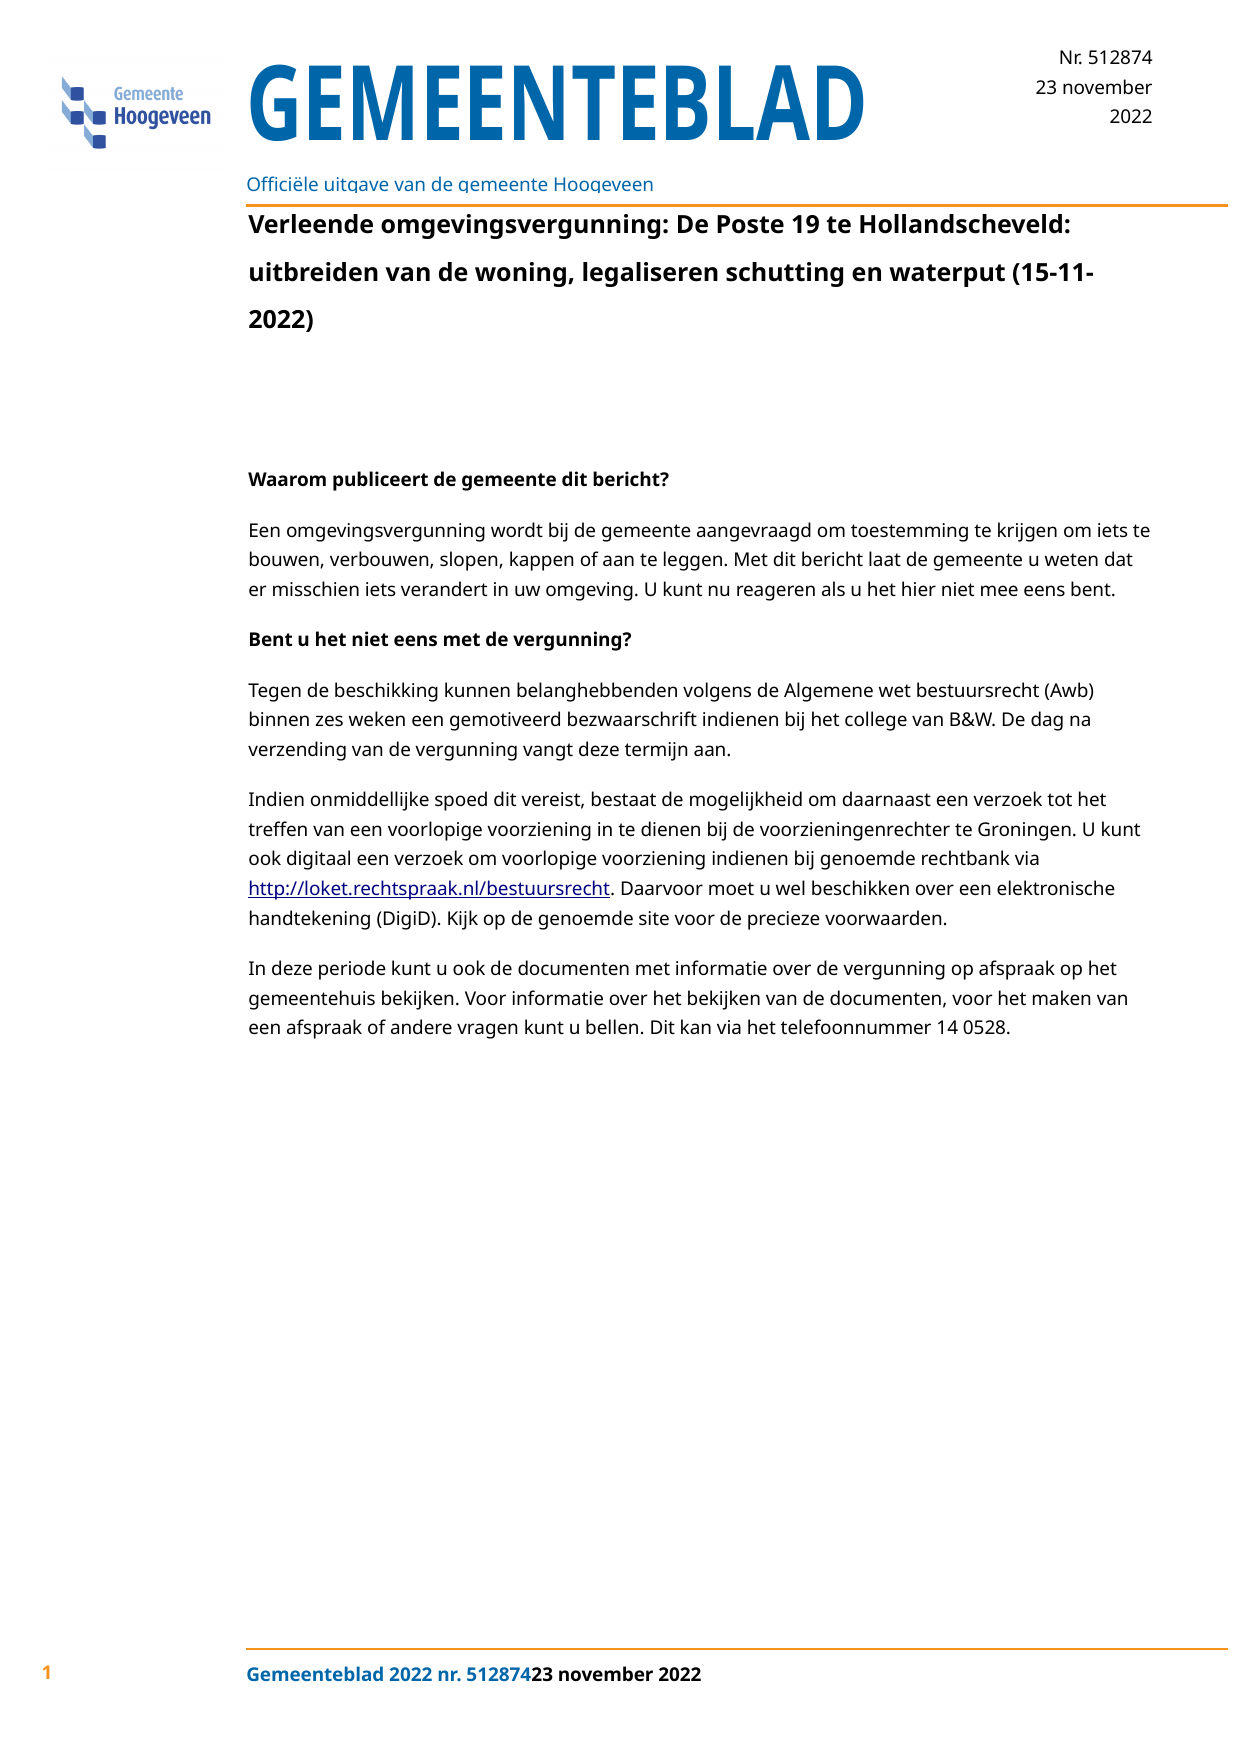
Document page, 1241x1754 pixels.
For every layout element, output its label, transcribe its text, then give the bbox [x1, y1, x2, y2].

text Tegen de beschikking kunnen belanghebbenden volgens de Algemene wet bestuursrecht (Awb) binnen zes weken een gemotiveerd bezwaarschrift indienen bij het college van B&W. De dag na verzending van de vergunning vangt deze termijn aan. [248, 677, 1152, 762]
text Indien onmiddellijke spoed dit vereist, bestaat de mogelijkheid om daarnaast een verzoek tot het treffen van een voorlopige voorziening in te dienen bij de voorzieningenrechter te Groningen. U kunt ook digitaal een verzoek om voorlopige voorziening indienen bij genoemde rechtbank via http://loket.rechtspraak.nl/bestuursrecht. Daarvoor moet u wel beschikken over een elektronische handtekening (DigiD). Kijk op de genoemde site voor de precieze voorwaarden. [248, 786, 1152, 930]
picture [41, 47, 231, 172]
text Waarom publiceert de gemeente dit bericht? [248, 466, 1152, 492]
text Een omgevingsvergunning wordt bij de gemeente aangevraagd om toestemming te krijgen om iets te bouwen, verbouwen, slopen, kappen of aan te leggen. Met dit bericht laat de gemeente u weten dat er misschien iets verandert in uw omgeving. U kunt nu reageren als u het hier niet mee eens bent. [248, 517, 1152, 602]
text Bent u het niet eens met de vergunning? [248, 626, 1152, 652]
text Verleende omgevingsvergunning: De Poste 19 te Hollandscheveld: uitbreiden van de woning, legaliseren schutting en waterput (15-11-2022) [248, 207, 1152, 336]
text In deze periode kunt u ook de documenten met informatie over de vergunning op afspraak op het gemeentehuis bekijken. Voor informatie over het bekijken van de documenten, voor het maken van een afspraak of andere vragen kunt u bellen. Dit kan via het telefoonnummer 14 0528. [248, 955, 1152, 1040]
